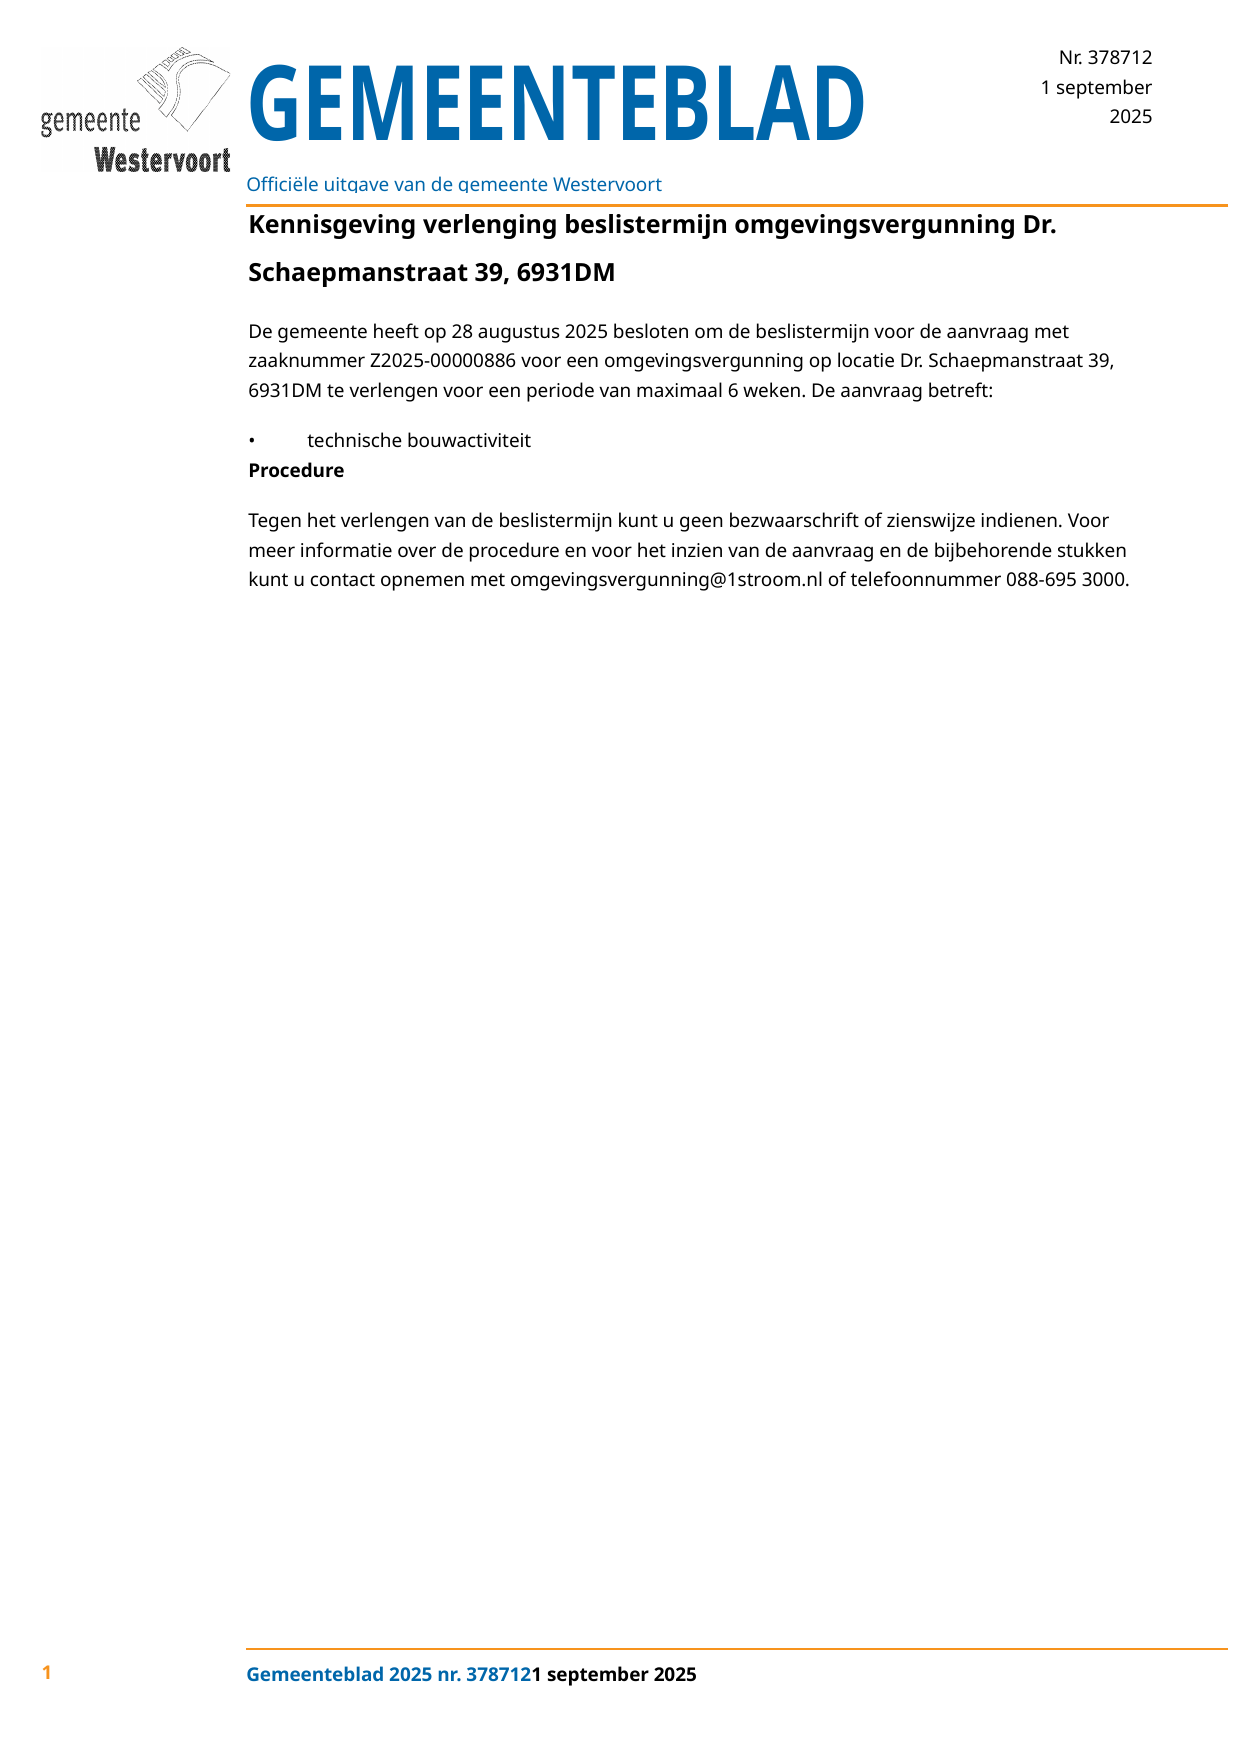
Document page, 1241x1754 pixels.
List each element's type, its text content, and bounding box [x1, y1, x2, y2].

text De gemeente heeft op 28 augustus 2025 besloten om de beslistermijn voor de aanvraag met zaaknummer Z2025-00000886 voor een omgevingsvergunning op locatie Dr. Schaepmanstraat 39, 6931DM te verlengen voor een periode van maximaal 6 weken. De aanvraag betreft: [248, 318, 1152, 403]
text Tegen het verlengen van de beslistermijn kunt u geen bezwaarschrift of zienswijze indienen. Voor meer informatie over de procedure en voor het inzien van de aanvraag en de bijbehorende stukken kunt u contact opnemen met omgevingsvergunning@1stroom.nl of telefoonnummer 088-695 3000. [248, 507, 1152, 592]
text Procedure [248, 457, 1152, 483]
text Kennisgeving verlenging beslistermijn omgevingsvergunning Dr. Schaepmanstraat 39, 6931DM [248, 207, 1152, 288]
list technische bouwactiviteit [248, 427, 1152, 453]
picture [41, 47, 231, 172]
